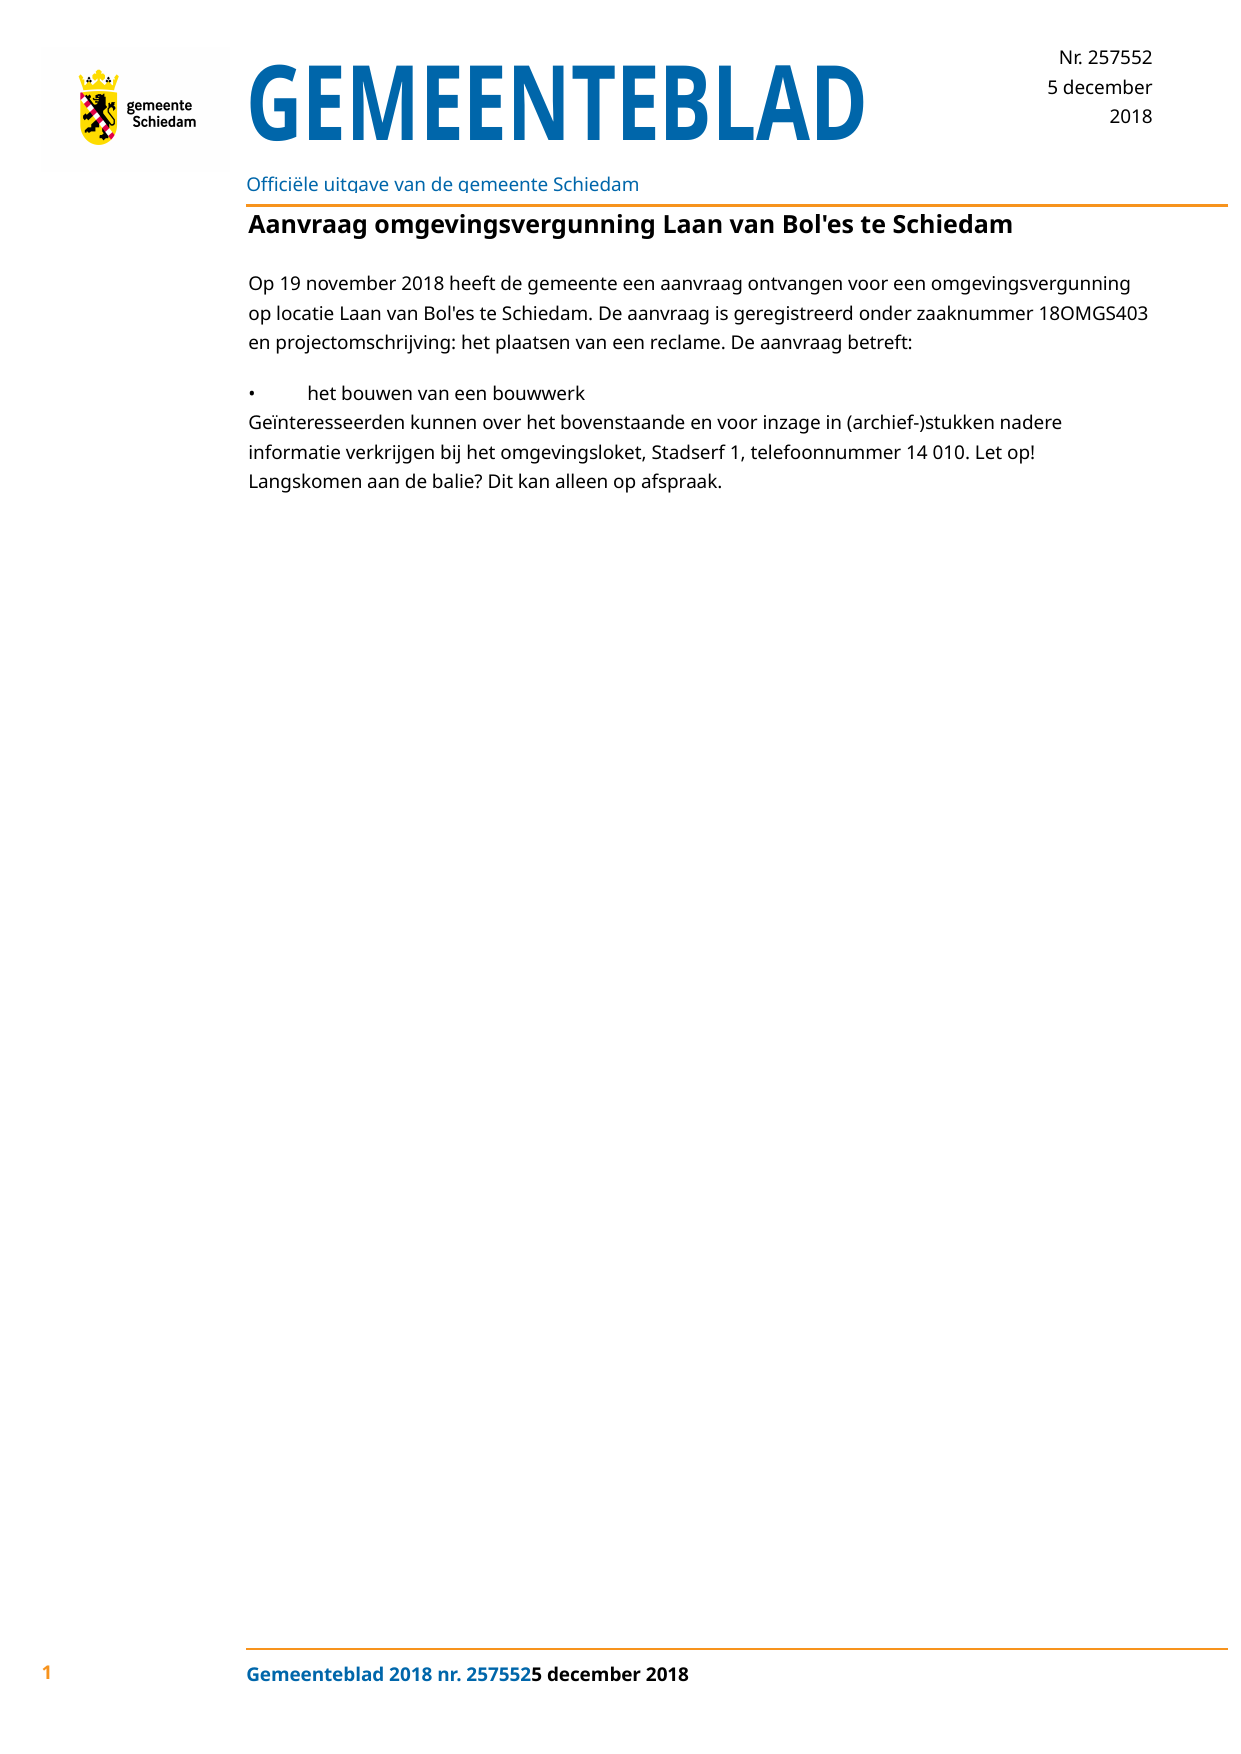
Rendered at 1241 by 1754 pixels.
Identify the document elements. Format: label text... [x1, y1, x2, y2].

text Geïnteresseerden kunnen over het bovenstaande en voor inzage in (archief-)stukken nadere informatie verkrijgen bij het omgevingsloket, Stadserf 1, telefoonnummer 14 010. Let op! Langskomen aan de balie? Dit kan alleen op afspraak. [248, 409, 1152, 494]
text Op 19 november 2018 heeft de gemeente een aanvraag ontvangen voor een omgevingsvergunning op locatie Laan van Bol'es te Schiedam. De aanvraag is geregistreerd onder zaaknummer 18OMGS403 en projectomschrijving: het plaatsen van een reclame. De aanvraag betreft: [248, 270, 1152, 355]
list het bouwen van een bouwwerk [248, 380, 1152, 406]
text Aanvraag omgevingsvergunning Laan van Bol'es te Schiedam [248, 207, 1152, 241]
picture [41, 47, 231, 172]
